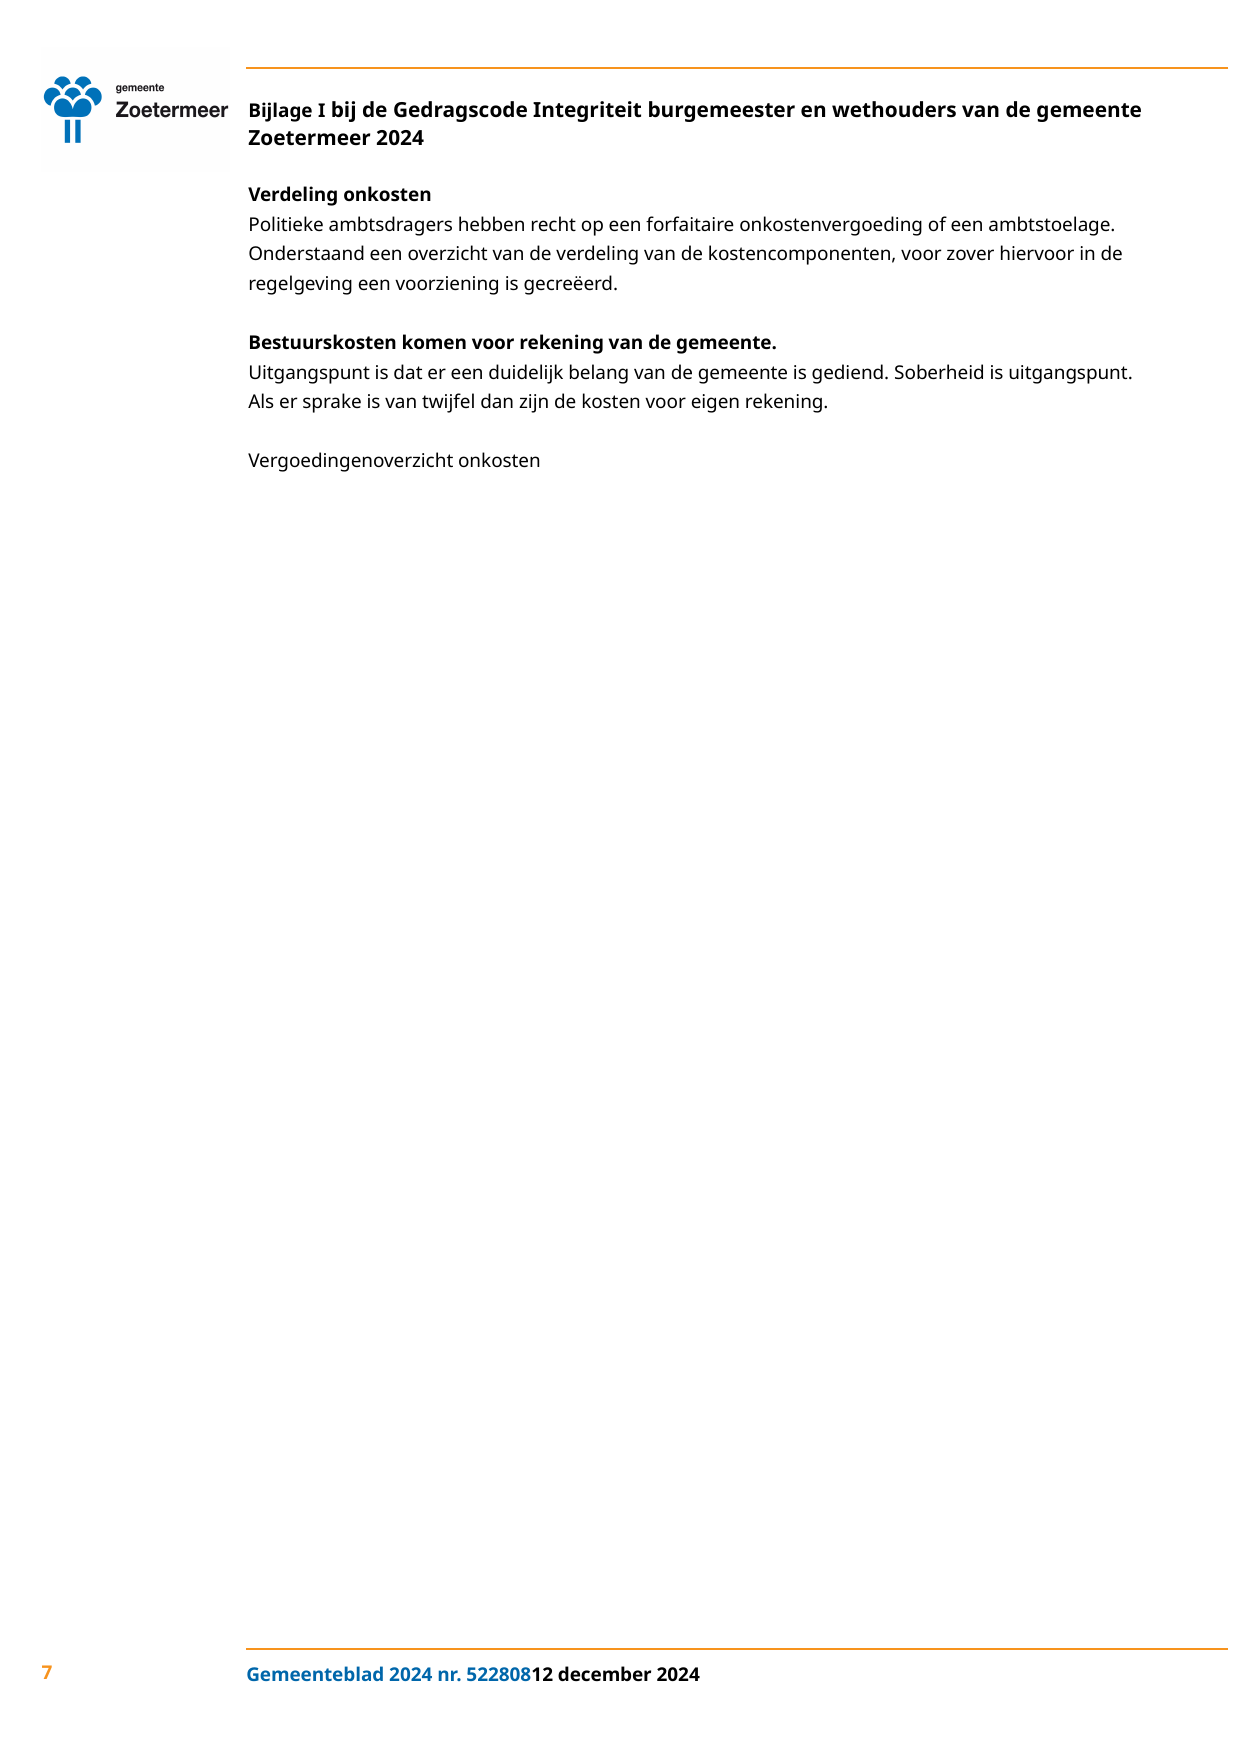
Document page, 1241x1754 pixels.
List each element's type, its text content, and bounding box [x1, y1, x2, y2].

text Uitgangspunt is dat er een duidelijk belang van de gemeente is gediend. Soberheid is uitgangspunt. Als er sprake is van twijfel dan zijn de kosten voor eigen rekening. [248, 359, 1152, 414]
text Bijlage I bij de Gedragscode Integriteit burgemeester en wethouders van de gemeente Zoetermeer 2024 [248, 95, 1152, 152]
text Bestuurskosten komen voor rekening van de gemeente. [248, 329, 1152, 355]
text Vergoedingenoverzicht onkosten [248, 448, 1152, 473]
text Verdeling onkosten [248, 181, 1152, 207]
text Politieke ambtsdragers hebben recht op een forfaitaire onkostenvergoeding of een ambtstoelage. Onderstaand een overzicht van de verdeling van de kostencomponenten, voor zover hiervoor in de regelgeving een voorziening is gecreëerd. [248, 211, 1152, 296]
picture [41, 47, 231, 172]
